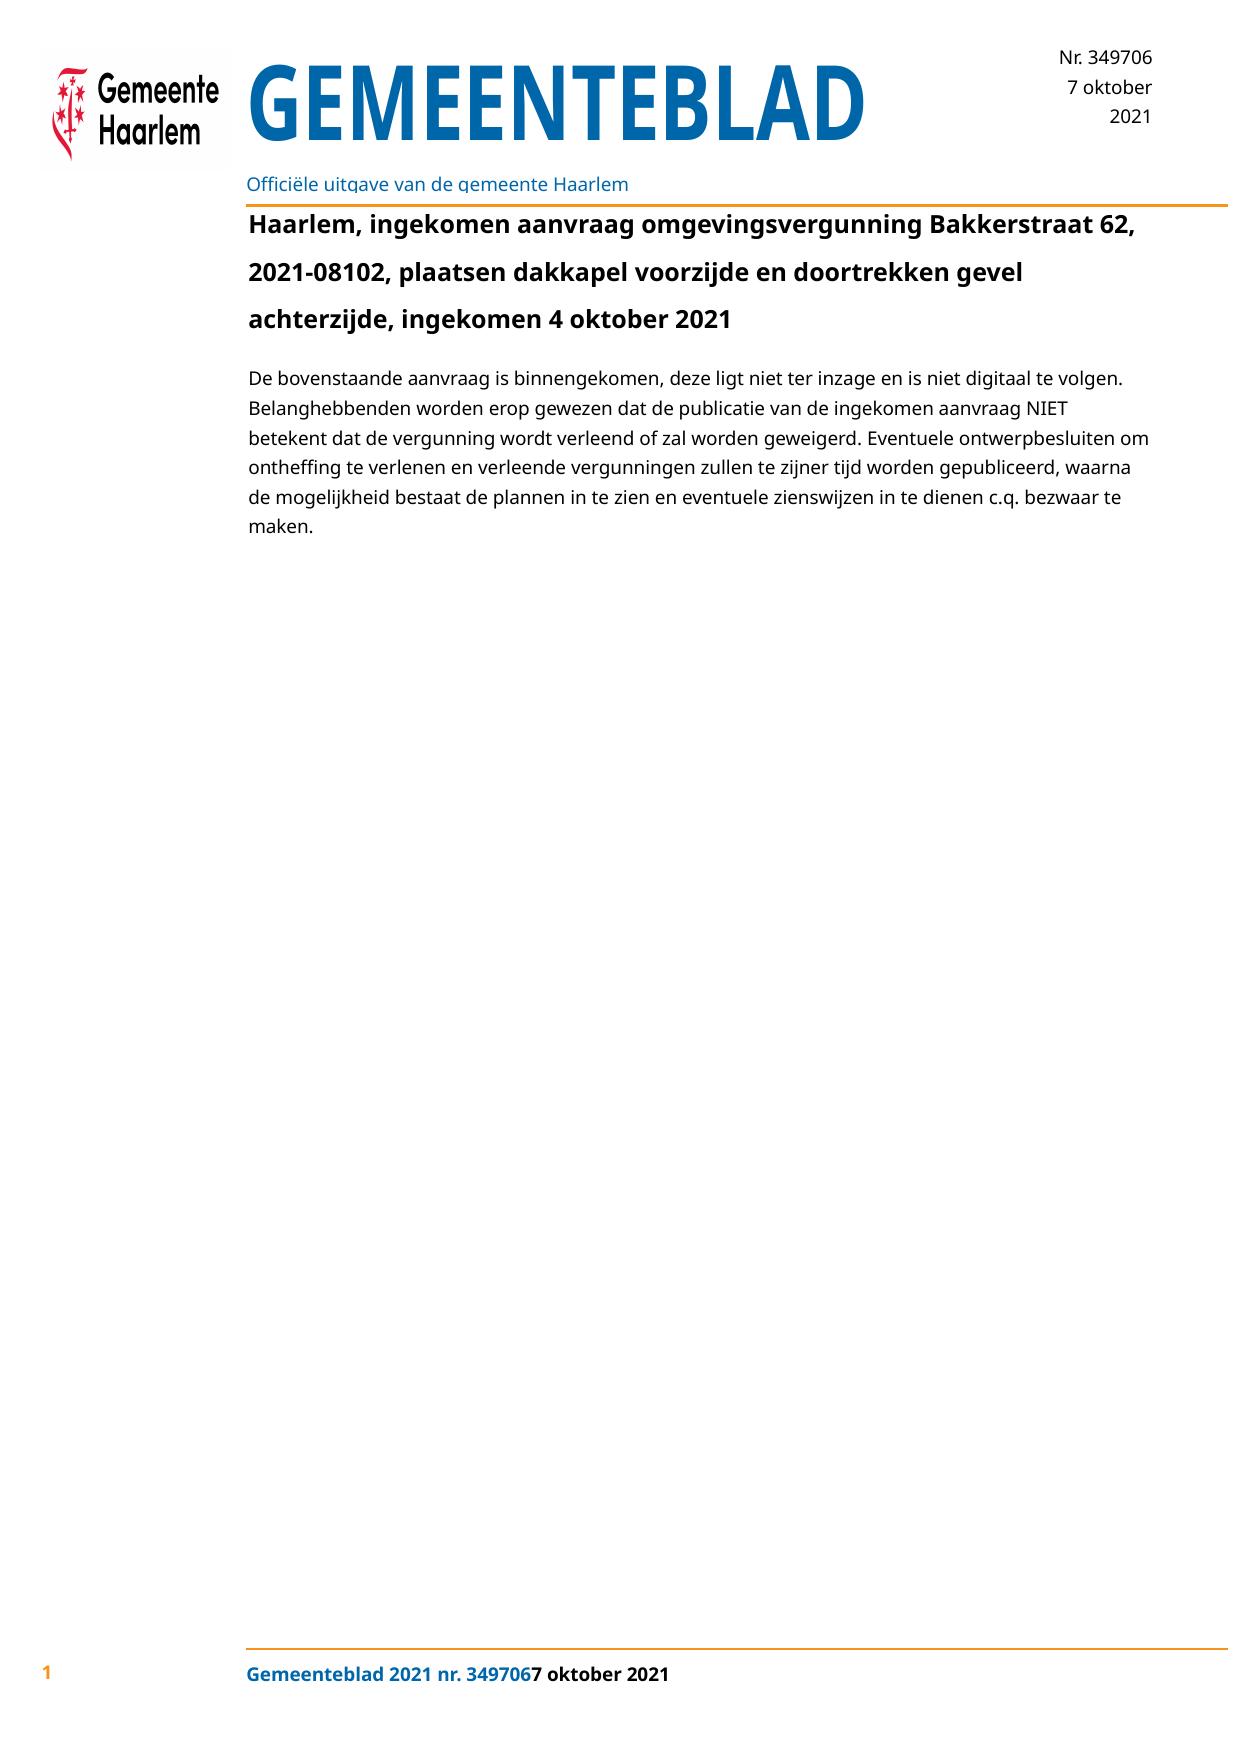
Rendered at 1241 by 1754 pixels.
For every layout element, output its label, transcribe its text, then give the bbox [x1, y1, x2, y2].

text De bovenstaande aanvraag is binnengekomen, deze ligt niet ter inzage en is niet digitaal te volgen. Belanghebbenden worden erop gewezen dat de publicatie van de ingekomen aanvraag NIET betekent dat de vergunning wordt verleend of zal worden geweigerd. Eventuele ontwerpbesluiten om ontheffing te verlenen en verleende vergunningen zullen te zijner tijd worden gepubliceerd, waarna de mogelijkheid bestaat de plannen in te zien en eventuele zienswijzen in te dienen c.q. bezwaar te maken. [248, 366, 1152, 539]
picture [41, 47, 231, 172]
text Haarlem, ingekomen aanvraag omgevingsvergunning Bakkerstraat 62, 2021-08102, plaatsen dakkapel voorzijde en doortrekken gevel achterzijde, ingekomen 4 oktober 2021 [248, 207, 1152, 336]
